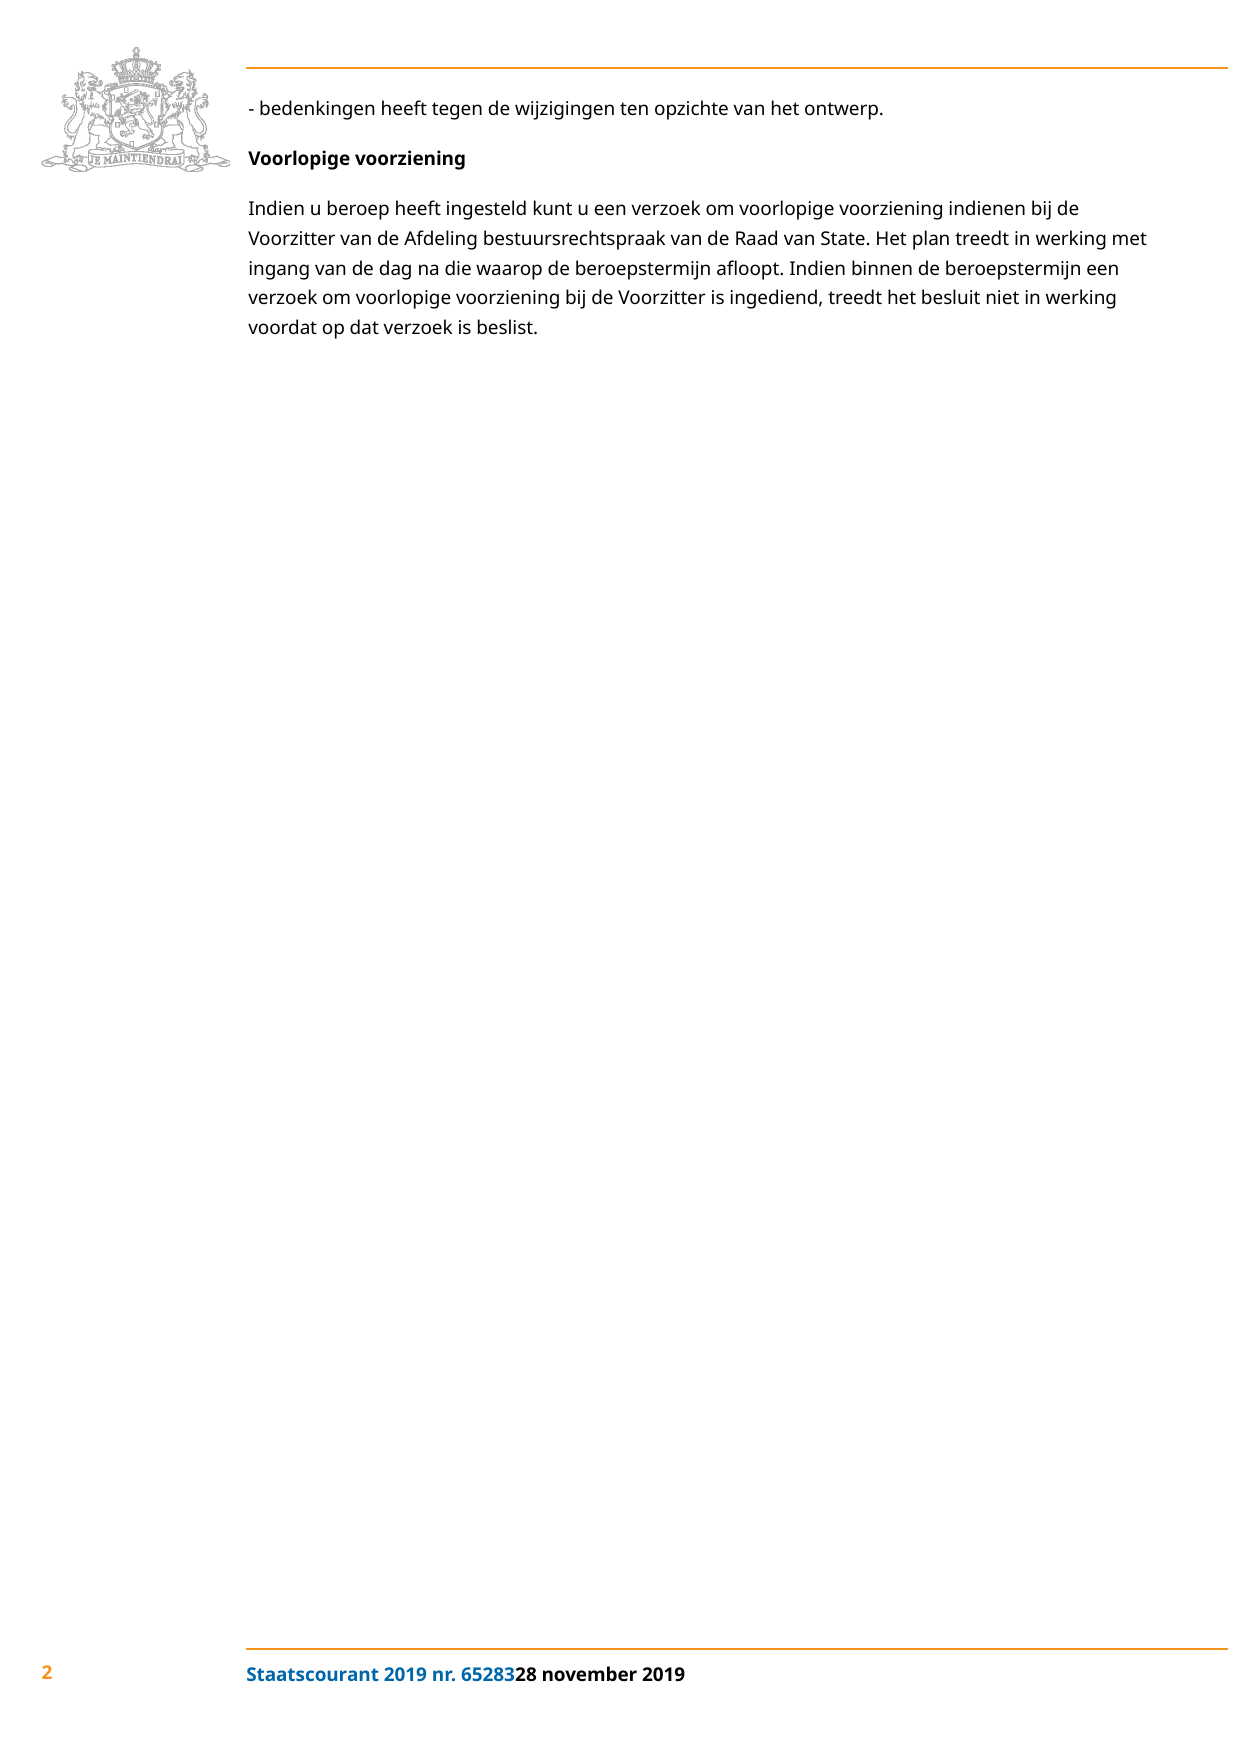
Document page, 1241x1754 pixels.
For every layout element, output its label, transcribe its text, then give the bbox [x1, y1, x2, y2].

text Indien u beroep heeft ingesteld kunt u een verzoek om voorlopige voorziening indienen bij de Voorzitter van de Afdeling bestuursrechtspraak van de Raad van State. Het plan treedt in werking met ingang van de dag na die waarop de beroepstermijn afloopt. Indien binnen de beroepstermijn een verzoek om voorlopige voorziening bij de Voorzitter is ingediend, treedt het besluit niet in werking voordat op dat verzoek is beslist. [248, 196, 1152, 340]
text - bedenkingen heeft tegen de wijzigingen ten opzichte van het ontwerp. [248, 95, 1152, 121]
picture [41, 47, 231, 172]
text Voorlopige voorziening [248, 145, 1152, 171]
